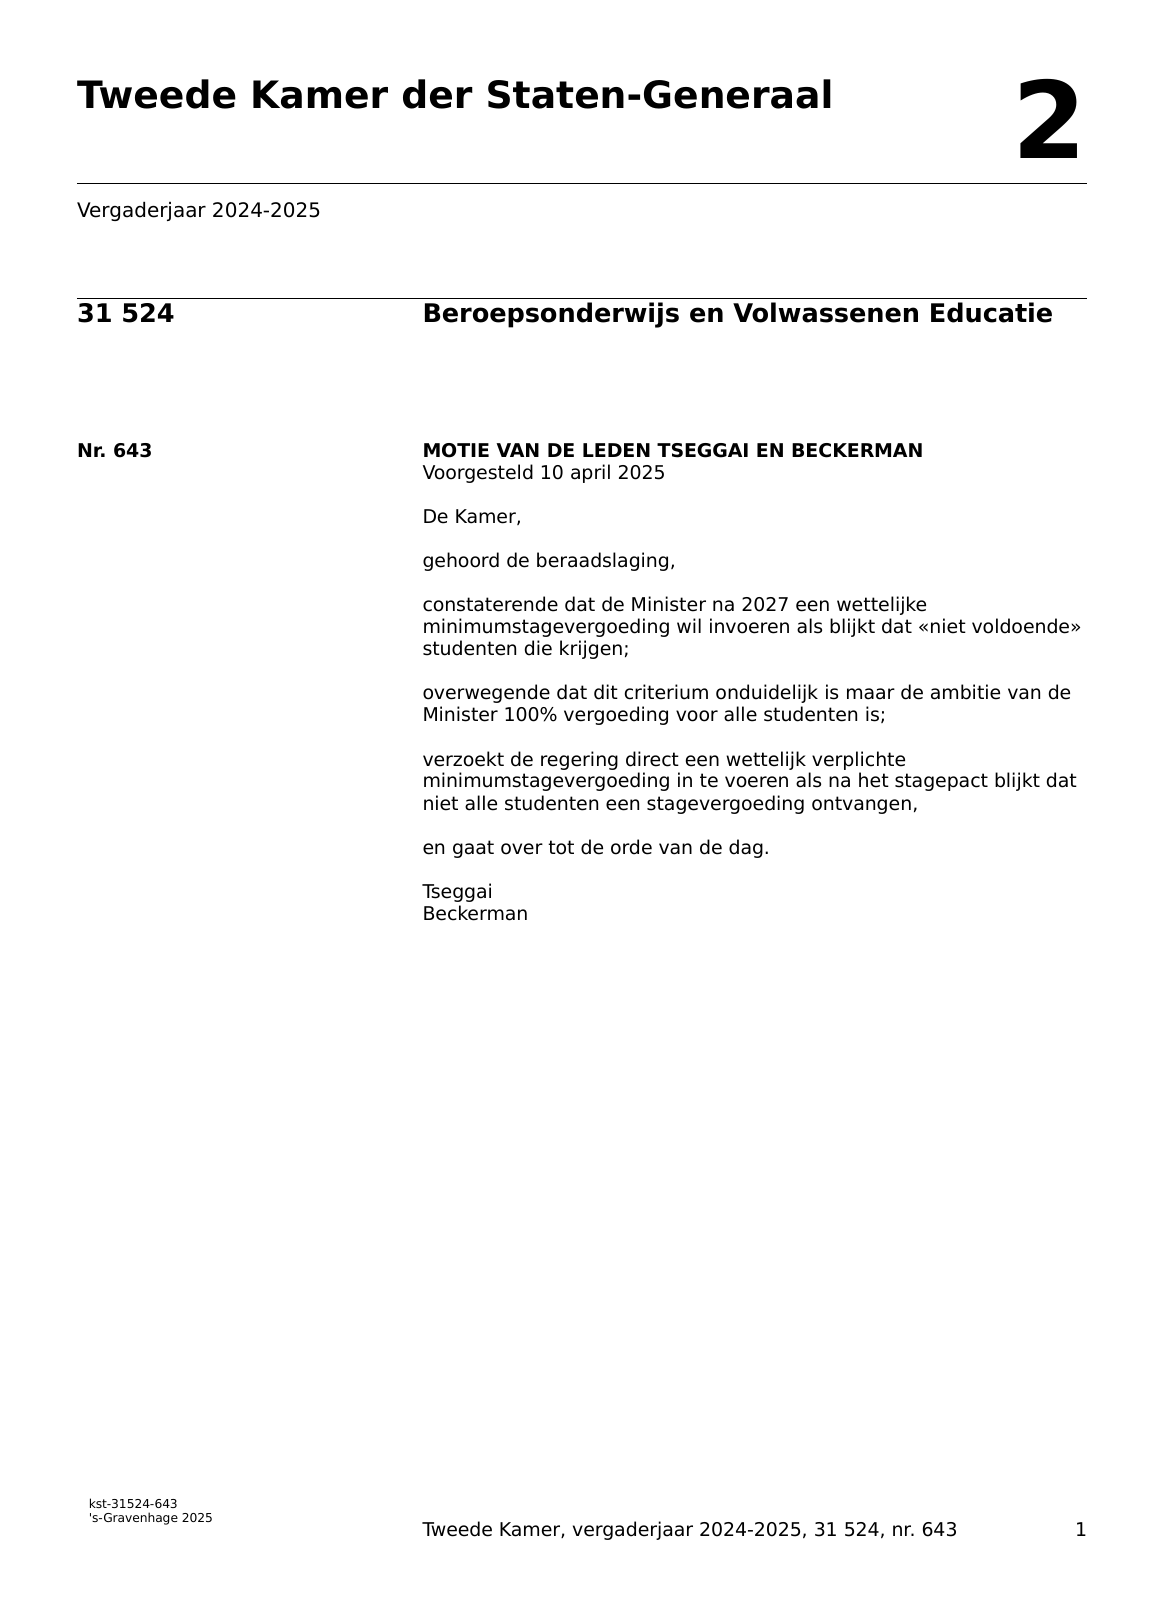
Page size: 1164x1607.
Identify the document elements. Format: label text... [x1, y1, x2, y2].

subtitle Nr. 643 MOTIE VAN DE LEDEN TSEGGAI EN BECKERMAN [77, 440, 1087, 462]
text overwegende dat dit criterium onduidelijk is maar de ambitie van de Minister 100% vergoeding voor alle studenten is; [422, 682, 1087, 726]
text De Kamer, [422, 506, 1087, 528]
table_header Tweede Kamer der Staten-Generaal [77, 59, 886, 183]
text en gaat over tot de orde van de dag. [422, 837, 1087, 858]
text Voorgesteld 10 april 2025 [422, 462, 1087, 484]
text kst-31524-643 [88, 1497, 323, 1511]
text Tseggai [422, 881, 1087, 903]
text 's-Gravenhage 2025 [88, 1511, 323, 1525]
text verzoekt de regering direct een wettelijk verplichte minimumstagevergoeding in te voeren als na het stagepact blijkt dat niet alle studenten een stagevergoeding ontvangen, [422, 748, 1087, 814]
text Beckerman [422, 903, 1087, 925]
subtitle 31 524 Beroepsonderwijs en Volwassenen Educatie [77, 299, 1087, 329]
table_cell Vergaderjaar 2024-2025 [77, 184, 1087, 298]
text gehoord de beraadslaging, [422, 550, 1087, 572]
text constaterende dat de Minister na 2027 een wettelijke minimumstagevergoeding wil invoeren als blijkt dat «niet voldoende» studenten die krijgen; [422, 594, 1087, 660]
table_header 2 [886, 59, 1087, 183]
